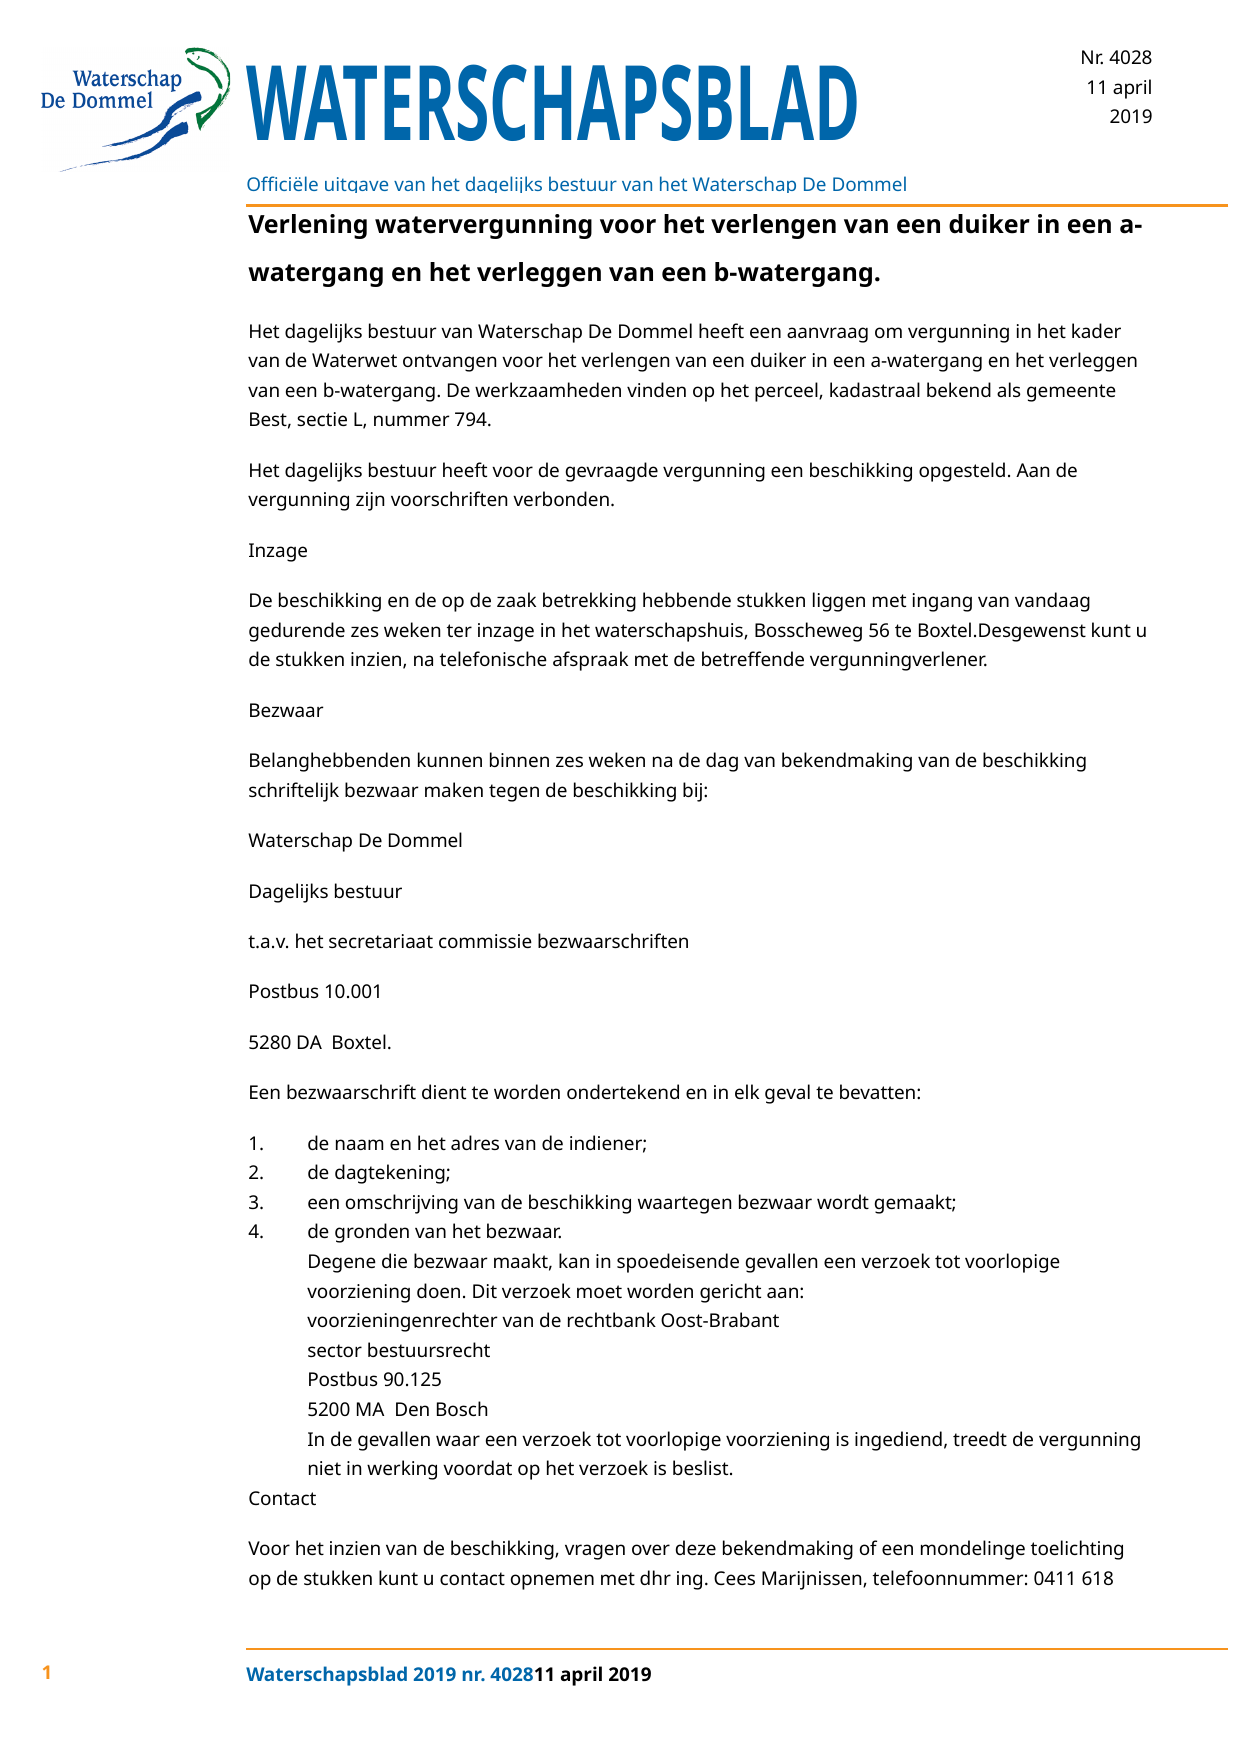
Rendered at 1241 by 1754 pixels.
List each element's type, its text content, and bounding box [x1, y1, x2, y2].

text Een bezwaarschrift dient te worden ondertekend en in elk geval te bevatten: [248, 1079, 1152, 1105]
text Bezwaar [248, 697, 1152, 723]
list 5200 MA Den Bosch [248, 1396, 1152, 1422]
list een omschrijving van de beschikking waartegen bezwaar wordt gemaakt; [248, 1189, 1152, 1215]
list Degene die bezwaar maakt, kan in spoedeisende gevallen een verzoek tot voorlopige voorziening doen. Dit verzoek moet worden gericht aan: [248, 1248, 1152, 1304]
text Belanghebbenden kunnen binnen zes weken na de dag van bekendmaking van de beschikking schriftelijk bezwaar maken tegen de beschikking bij: [248, 747, 1152, 803]
text Contact [248, 1485, 1152, 1511]
text De beschikking en de op de zaak betrekking hebbende stukken liggen met ingang van vandaag gedurende zes weken ter inzage in het waterschapshuis, Bosscheweg 56 te Boxtel.Desgewenst kunt u de stukken inzien, na telefonische afspraak met de betreffende vergunningverlener. [248, 587, 1152, 672]
list In de gevallen waar een verzoek tot voorlopige voorziening is ingediend, treedt de vergunning niet in werking voordat op het verzoek is beslist. [248, 1426, 1152, 1481]
picture [41, 47, 231, 172]
text Het dagelijks bestuur heeft voor de gevraagde vergunning een beschikking opgesteld. Aan de vergunning zijn voorschriften verbonden. [248, 457, 1152, 512]
list Postbus 90.125 [248, 1367, 1152, 1392]
list de naam en het adres van de indiener; [248, 1130, 1152, 1156]
text Dagelijks bestuur [248, 878, 1152, 904]
list de dagtekening; [248, 1159, 1152, 1185]
text Voor het inzien van de beschikking, vragen over deze bekendmaking of een mondelinge toelichting op de stukken kunt u contact opnemen met dhr ing. Cees Marijnissen, telefoonnummer: 0411 618 [248, 1535, 1152, 1591]
list voorzieningenrechter van de rechtbank Oost-Brabant [248, 1307, 1152, 1333]
text Het dagelijks bestuur van Waterschap De Dommel heeft een aanvraag om vergunning in het kader van de Waterwet ontvangen voor het verlengen van een duiker in een a-watergang en het verleggen van een b-watergang. De werkzaamheden vinden op het perceel, kadastraal bekend als gemeente Best, sectie L, nummer 794. [248, 318, 1152, 432]
text Verlening watervergunning voor het verlengen van een duiker in een a-watergang en het verleggen van een b-watergang. [248, 207, 1152, 288]
text t.a.v. het secretariaat commissie bezwaarschriften [248, 928, 1152, 954]
text Postbus 10.001 [248, 979, 1152, 1004]
list de gronden van het bezwaar. [248, 1219, 1152, 1244]
text Inzage [248, 537, 1152, 563]
text 5280 DA Boxtel. [248, 1029, 1152, 1055]
text Waterschap De Dommel [248, 827, 1152, 853]
list sector bestuursrecht [248, 1337, 1152, 1363]
